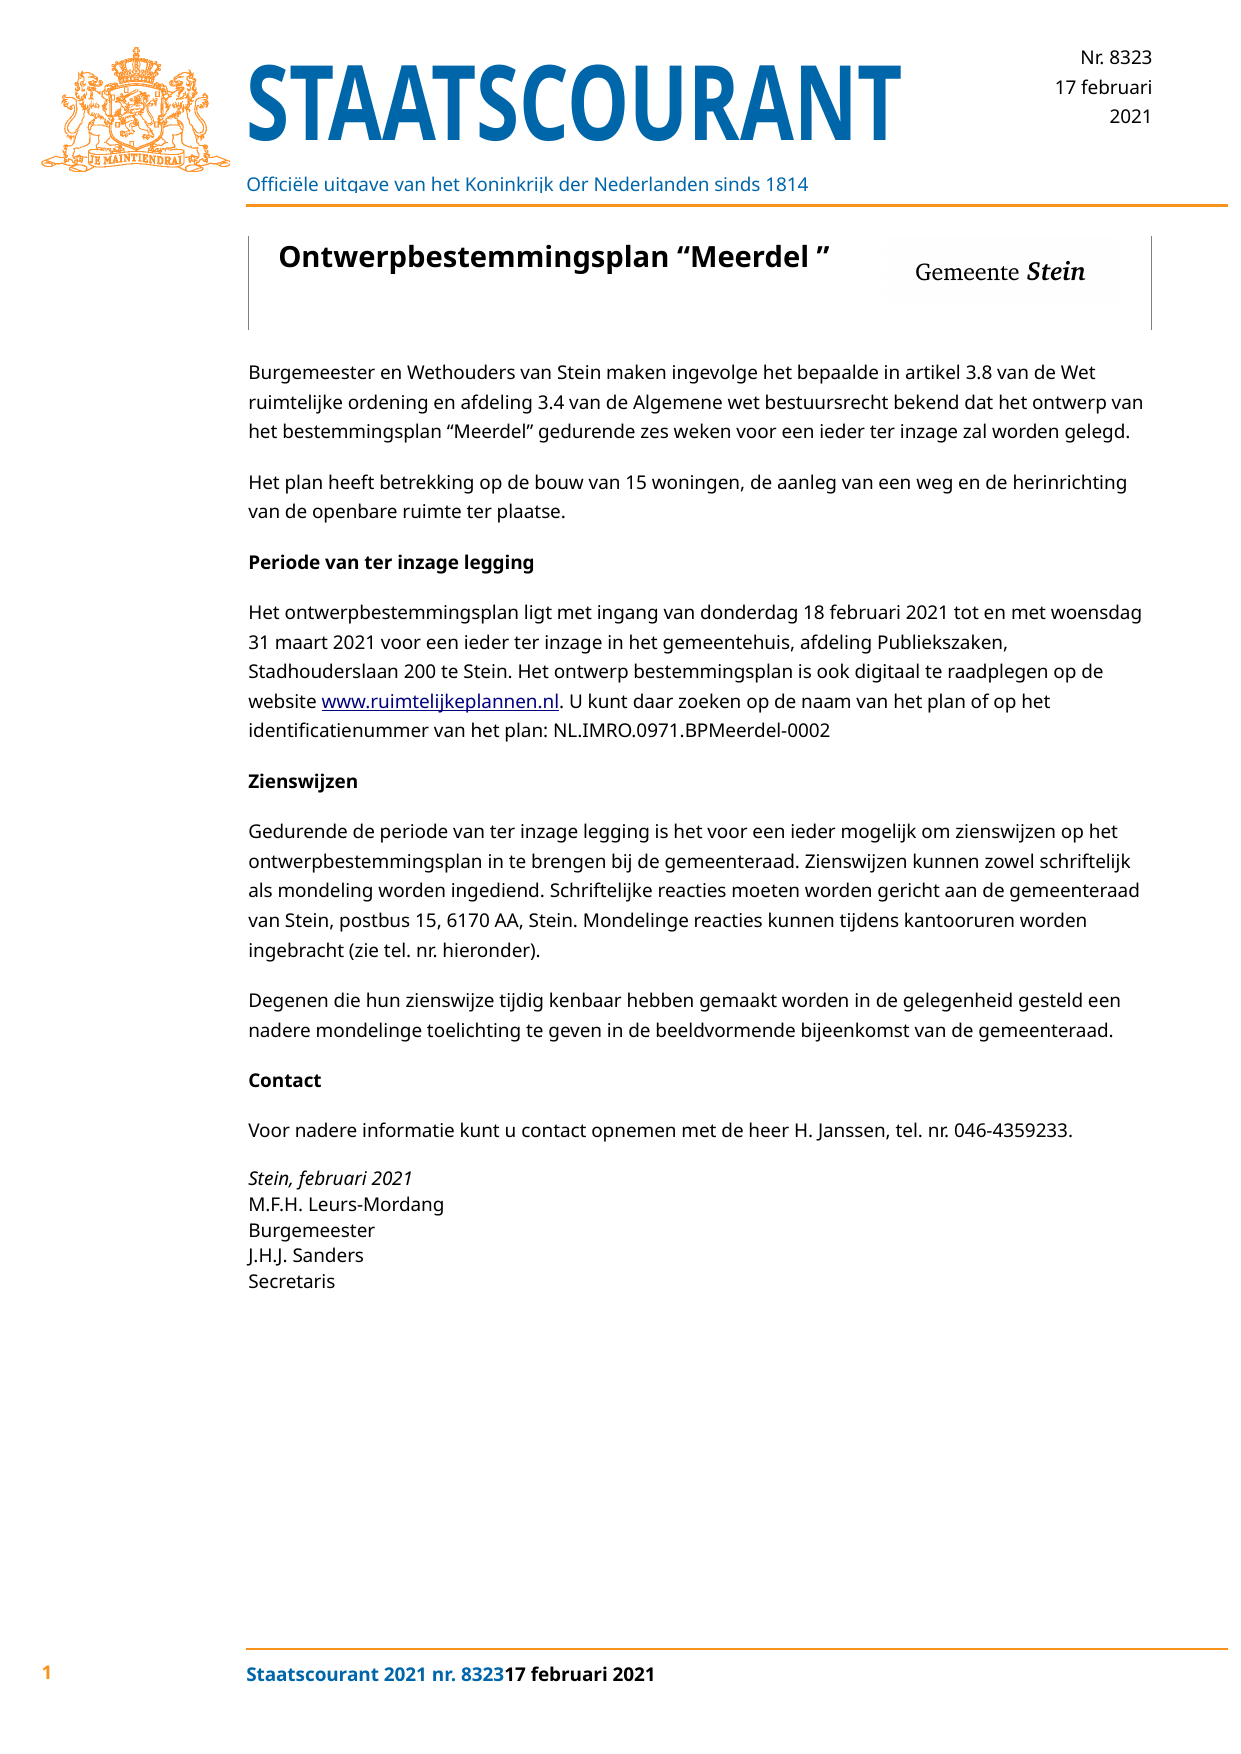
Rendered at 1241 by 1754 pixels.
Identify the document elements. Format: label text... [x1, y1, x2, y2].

text Zienswijzen [248, 768, 1152, 794]
text Contact [248, 1067, 1152, 1093]
text J.H.J. Sanders [248, 1243, 1152, 1268]
table_header Ontwerpbestemmingsplan “Meerdel ” [249, 236, 850, 330]
text Stein, februari 2021 [248, 1166, 1152, 1191]
text Secretaris [248, 1268, 1152, 1294]
text M.F.H. Leurs-Mordang [248, 1191, 1152, 1217]
text Gedurende de periode van ter inzage legging is het voor een ieder mogelijk om zienswijzen op het ontwerpbestemmingsplan in te brengen bij de gemeenteraad. Zienswijzen kunnen zowel schriftelijk als mondeling worden ingediend. Schriftelijke reacties moeten worden gericht aan de gemeenteraad van Stein, postbus 15, 6170 AA, Stein. Mondelinge reacties kunnen tijdens kantooruren worden ingebracht (zie tel. nr. hieronder). [248, 818, 1152, 963]
text Periode van ter inzage legging [248, 549, 1152, 575]
text Burgemeester [248, 1217, 1152, 1243]
picture [882, 236, 1119, 305]
text Voor nadere informatie kunt u contact opnemen met de heer H. Janssen, tel. nr. 046-4359233. [248, 1118, 1152, 1143]
picture [41, 47, 231, 172]
text Het ontwerpbestemmingsplan ligt met ingang van donderdag 18 februari 2021 tot en met woensdag 31 maart 2021 voor een ieder ter inzage in het gemeentehuis, afdeling Publiekszaken, Stadhouderslaan 200 te Stein. Het ontwerp bestemmingsplan is ook digitaal te raadplegen op de website www.ruimtelijkeplannen.nl. U kunt daar zoeken op de naam van het plan of op het identificatie­nummer van het plan: NL.IMRO.0971.BPMeerdel-0002 [248, 599, 1152, 743]
table_header [850, 236, 1151, 330]
text Degenen die hun zienswijze tijdig kenbaar hebben gemaakt worden in de gelegenheid gesteld een nadere mondelinge toelichting te geven in de beeldvormende bijeenkomst van de gemeenteraad. [248, 987, 1152, 1043]
text Het plan heeft betrekking op de bouw van 15 woningen, de aanleg van een weg en de herinrichting van de openbare ruimte ter plaatse. [248, 469, 1152, 524]
text Burgemeester en Wethouders van Stein maken ingevolge het bepaalde in artikel 3.8 van de Wet ruimtelijke ordening en afdeling 3.4 van de Algemene wet bestuursrecht bekend dat het ontwerp van het bestemmingsplan “Meerdel” gedurende zes weken voor een ieder ter inzage zal worden gelegd. [248, 359, 1152, 444]
